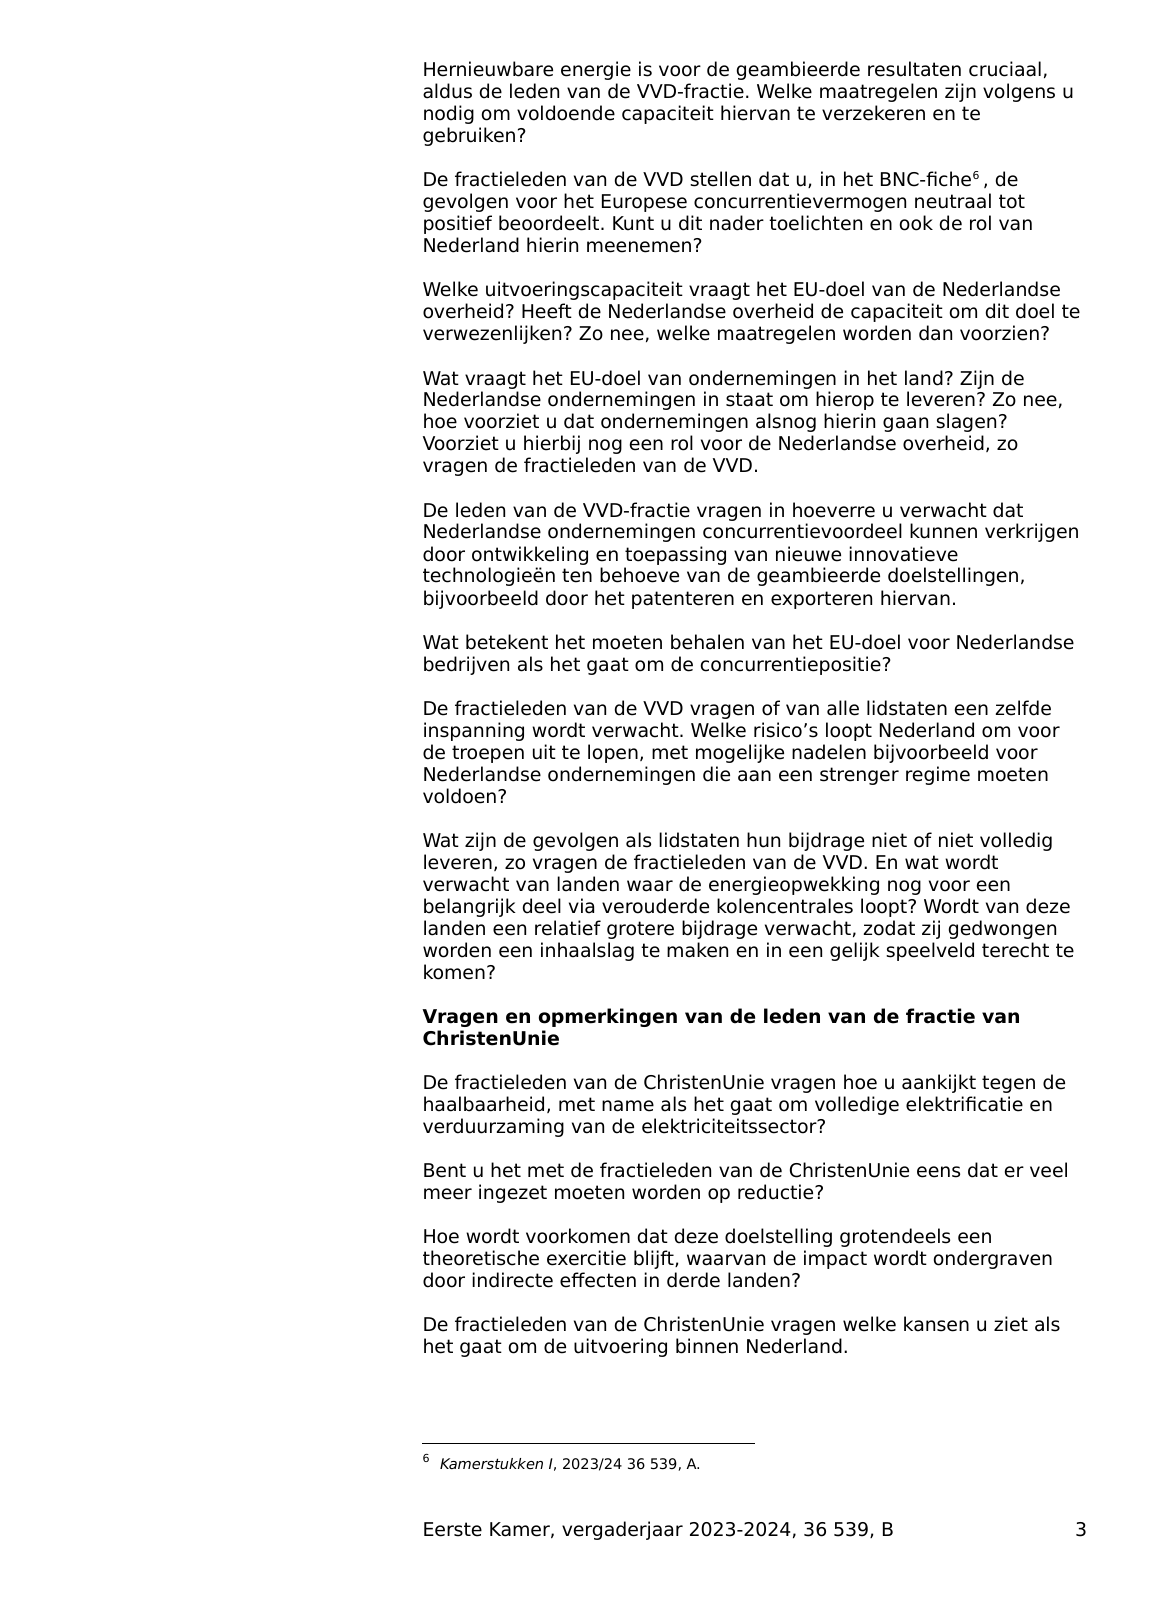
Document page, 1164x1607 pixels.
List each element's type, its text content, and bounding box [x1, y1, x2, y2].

text Wat betekent het moeten behalen van het EU-doel voor Nederlandse bedrijven als het gaat om de concurrentiepositie? [422, 632, 1087, 676]
text Wat zijn de gevolgen als lidstaten hun bijdrage niet of niet volledig leveren, zo vragen de fractieleden van de VVD. En wat wordt verwacht van landen waar de energieopwekking nog voor een belangrijk deel via verouderde kolencentrales loopt? Wordt van deze landen een relatief grotere bijdrage verwacht, zodat zij gedwongen worden een inhaalslag te maken en in een gelijk speelveld terecht te komen? [422, 830, 1087, 984]
text Kamerstukken I, 2023/24 36 539, A. [422, 1452, 1087, 1474]
text De fractieleden van de ChristenUnie vragen welke kansen u ziet als het gaat om de uitvoering binnen Nederland. [422, 1314, 1087, 1358]
text De fractieleden van de ChristenUnie vragen hoe u aankijkt tegen de haalbaarheid, met name als het gaat om volledige elektrificatie en verduurzaming van de elektriciteitssector? [422, 1072, 1087, 1138]
text De leden van de VVD-fractie vragen in hoeverre u verwacht dat Nederlandse ondernemingen concurrentievoordeel kunnen verkrijgen door ontwikkeling en toepassing van nieuwe innovatieve technologieën ten behoeve van de geambieerde doelstellingen, bijvoorbeeld door het patenteren en exporteren hiervan. [422, 499, 1087, 609]
text Hoe wordt voorkomen dat deze doelstelling grotendeels een theoretische exercitie blijft, waarvan de impact wordt ondergraven door indirecte effecten in derde landen? [422, 1226, 1087, 1292]
text De fractieleden van de VVD stellen dat u, in het BNC-fiche, de gevolgen voor het Europese concurrentievermogen neutraal tot positief beoordeelt. Kunt u dit nader toelichten en ook de rol van Nederland hierin meenemen? [422, 169, 1087, 257]
text Welke uitvoeringscapaciteit vraagt het EU-doel van de Nederlandse overheid? Heeft de Nederlandse overheid de capaciteit om dit doel te verwezenlijken? Zo nee, welke maatregelen worden dan voorzien? [422, 279, 1087, 345]
text Wat vraagt het EU-doel van ondernemingen in het land? Zijn de Nederlandse ondernemingen in staat om hierop te leveren? Zo nee, hoe voorziet u dat ondernemingen alsnog hierin gaan slagen? Voorziet u hierbij nog een rol voor de Nederlandse overheid, zo vragen de fractieleden van de VVD. [422, 367, 1087, 477]
text Bent u het met de fractieleden van de ChristenUnie eens dat er veel meer ingezet moeten worden op reductie? [422, 1160, 1087, 1204]
text De fractieleden van de VVD vragen of van alle lidstaten een zelfde inspanning wordt verwacht. Welke risico’s loopt Nederland om voor de troepen uit te lopen, met mogelijke nadelen bijvoorbeeld voor Nederlandse ondernemingen die aan een strenger regime moeten voldoen? [422, 698, 1087, 808]
text Hernieuwbare energie is voor de geambieerde resultaten cruciaal, aldus de leden van de VVD-fractie. Welke maatregelen zijn volgens u nodig om voldoende capaciteit hiervan te verzekeren en te gebruiken? [422, 59, 1087, 147]
subtitle Vragen en opmerkingen van de leden van de fractie van ChristenUnie [422, 1006, 1087, 1050]
